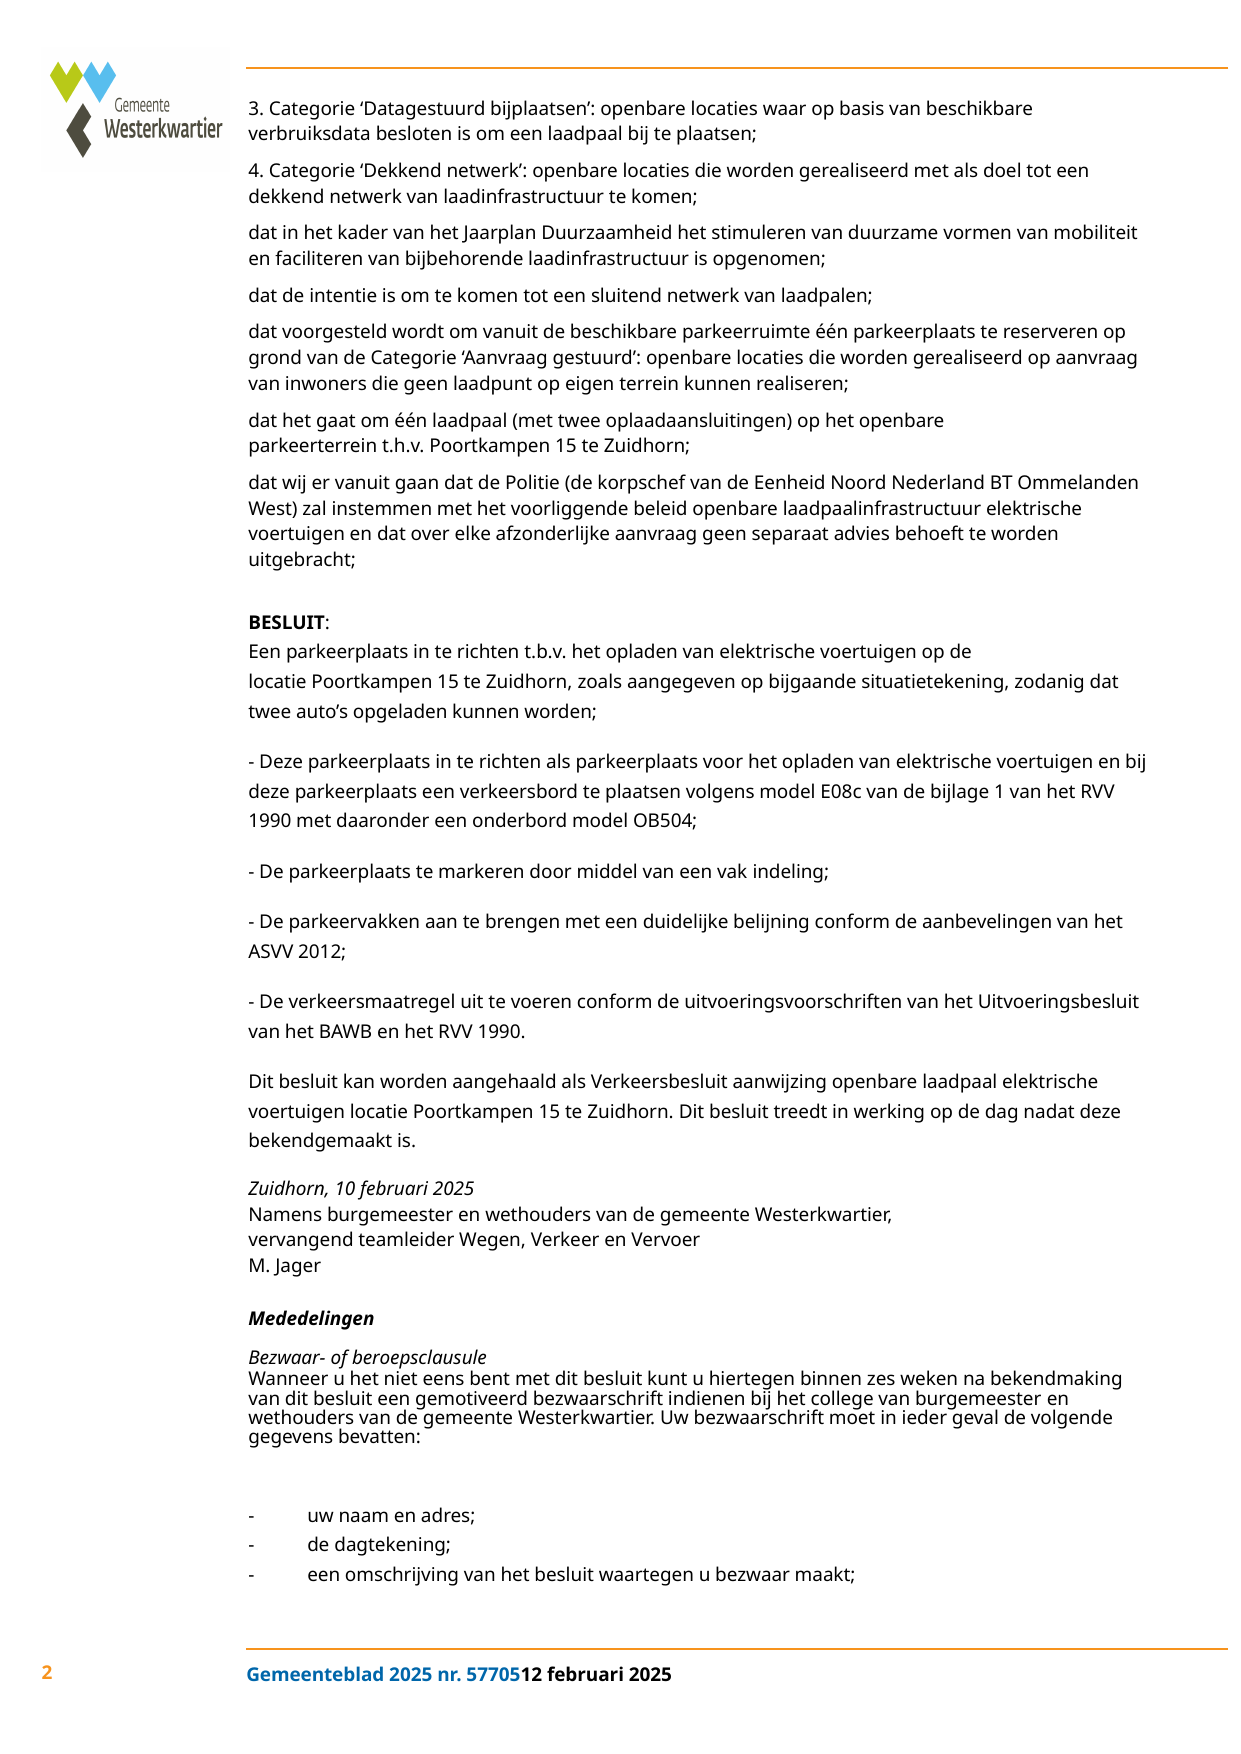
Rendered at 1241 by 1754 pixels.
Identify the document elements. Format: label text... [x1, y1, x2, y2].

text Wanneer u het niet eens bent met dit besluit kunt u hiertegen binnen zes weken na bekendmaking van dit besluit een gemotiveerd bezwaarschrift indienen bij het college van burgemeester en wethouders van de gemeente Westerkwartier. Uw bezwaarschrift moet in ieder geval de volgende gegevens bevatten: [248, 1370, 1152, 1447]
text Mededelingen [248, 1305, 1152, 1331]
text Zuidhorn, 10 februari 2025 [248, 1175, 1152, 1201]
text Namens burgemeester en wethouders van de gemeente Westerkwartier, [248, 1201, 1152, 1227]
text - De parkeervakken aan te brengen met een duidelijke belijning conform de aanbevelingen van het ASVV 2012; [248, 908, 1152, 963]
list uw naam en adres; [248, 1502, 1152, 1528]
picture [41, 47, 231, 172]
text - De verkeersmaatregel uit te voeren conform de uitvoeringsvoorschriften van het Uitvoeringsbesluit van het BAWB en het RVV 1990. [248, 988, 1152, 1043]
text Dit besluit kan worden aangehaald als Verkeersbesluit aanwijzing openbare laadpaal elektrische voertuigen locatie Poortkampen 15 te Zuidhorn. Dit besluit treedt in werking op de dag nadat deze bekendgemaakt is. [248, 1068, 1152, 1153]
text 3. Categorie ‘Datagestuurd bijplaatsen’: openbare locaties waar op basis van beschikbare verbruiksdata besloten is om een laadpaal bij te plaatsen; [248, 95, 1152, 146]
text dat wij er vanuit gaan dat de Politie (de korpschef van de Eenheid Noord Nederland BT Ommelanden West) zal instemmen met het voorliggende beleid openbare laadpaalinfrastructuur elektrische voertuigen en dat over elke afzonderlijke aanvraag geen separaat advies behoeft te worden uitgebracht; [248, 469, 1152, 572]
text 4. Categorie ‘Dekkend netwerk’: openbare locaties die worden gerealiseerd met als doel tot een dekkend netwerk van laadinfrastructuur te komen; [248, 157, 1152, 209]
list de dagtekening; [248, 1532, 1152, 1557]
text dat in het kader van het Jaarplan Duurzaamheid het stimuleren van duurzame vormen van mobiliteit en faciliteren van bijbehorende laadinfrastructuur is opgenomen; [248, 219, 1152, 271]
text dat de intentie is om te komen tot een sluitend netwerk van laadpalen; [248, 282, 1152, 308]
text Bezwaar- of beroepsclausule [248, 1344, 1152, 1370]
text dat het gaat om één laadpaal (met twee oplaadaansluitingen) op het openbare parkeerterrein t.h.v. Poortkampen 15 te Zuidhorn; [248, 407, 1152, 458]
text - De parkeerplaats te markeren door middel van een vak indeling; [248, 858, 1152, 883]
text BESLUIT: [248, 609, 1152, 635]
text - Deze parkeerplaats in te richten als parkeerplaats voor het opladen van elektrische voertuigen en bij deze parkeerplaats een verkeersbord te plaatsen volgens model E08c van de bijlage 1 van het RVV 1990 met daaronder een onderbord model OB504; [248, 748, 1152, 833]
list een omschrijving van het besluit waartegen u bezwaar maakt; [248, 1561, 1152, 1587]
text vervangend teamleider Wegen, Verkeer en Vervoer [248, 1227, 1152, 1252]
text Een parkeerplaats in te richten t.b.v. het opladen van elektrische voertuigen op de locatie Poortkampen 15 te Zuidhorn, zoals aangegeven op bijgaande situatietekening, zodanig dat twee auto’s opgeladen kunnen worden; [248, 639, 1152, 723]
text dat voorgesteld wordt om vanuit de beschikbare parkeerruimte één parkeerplaats te reserveren op grond van de Categorie ‘Aanvraag gestuurd’: openbare locaties die worden gerealiseerd op aanvraag van inwoners die geen laadpunt op eigen terrein kunnen realiseren; [248, 319, 1152, 396]
text M. Jager [248, 1252, 1152, 1278]
